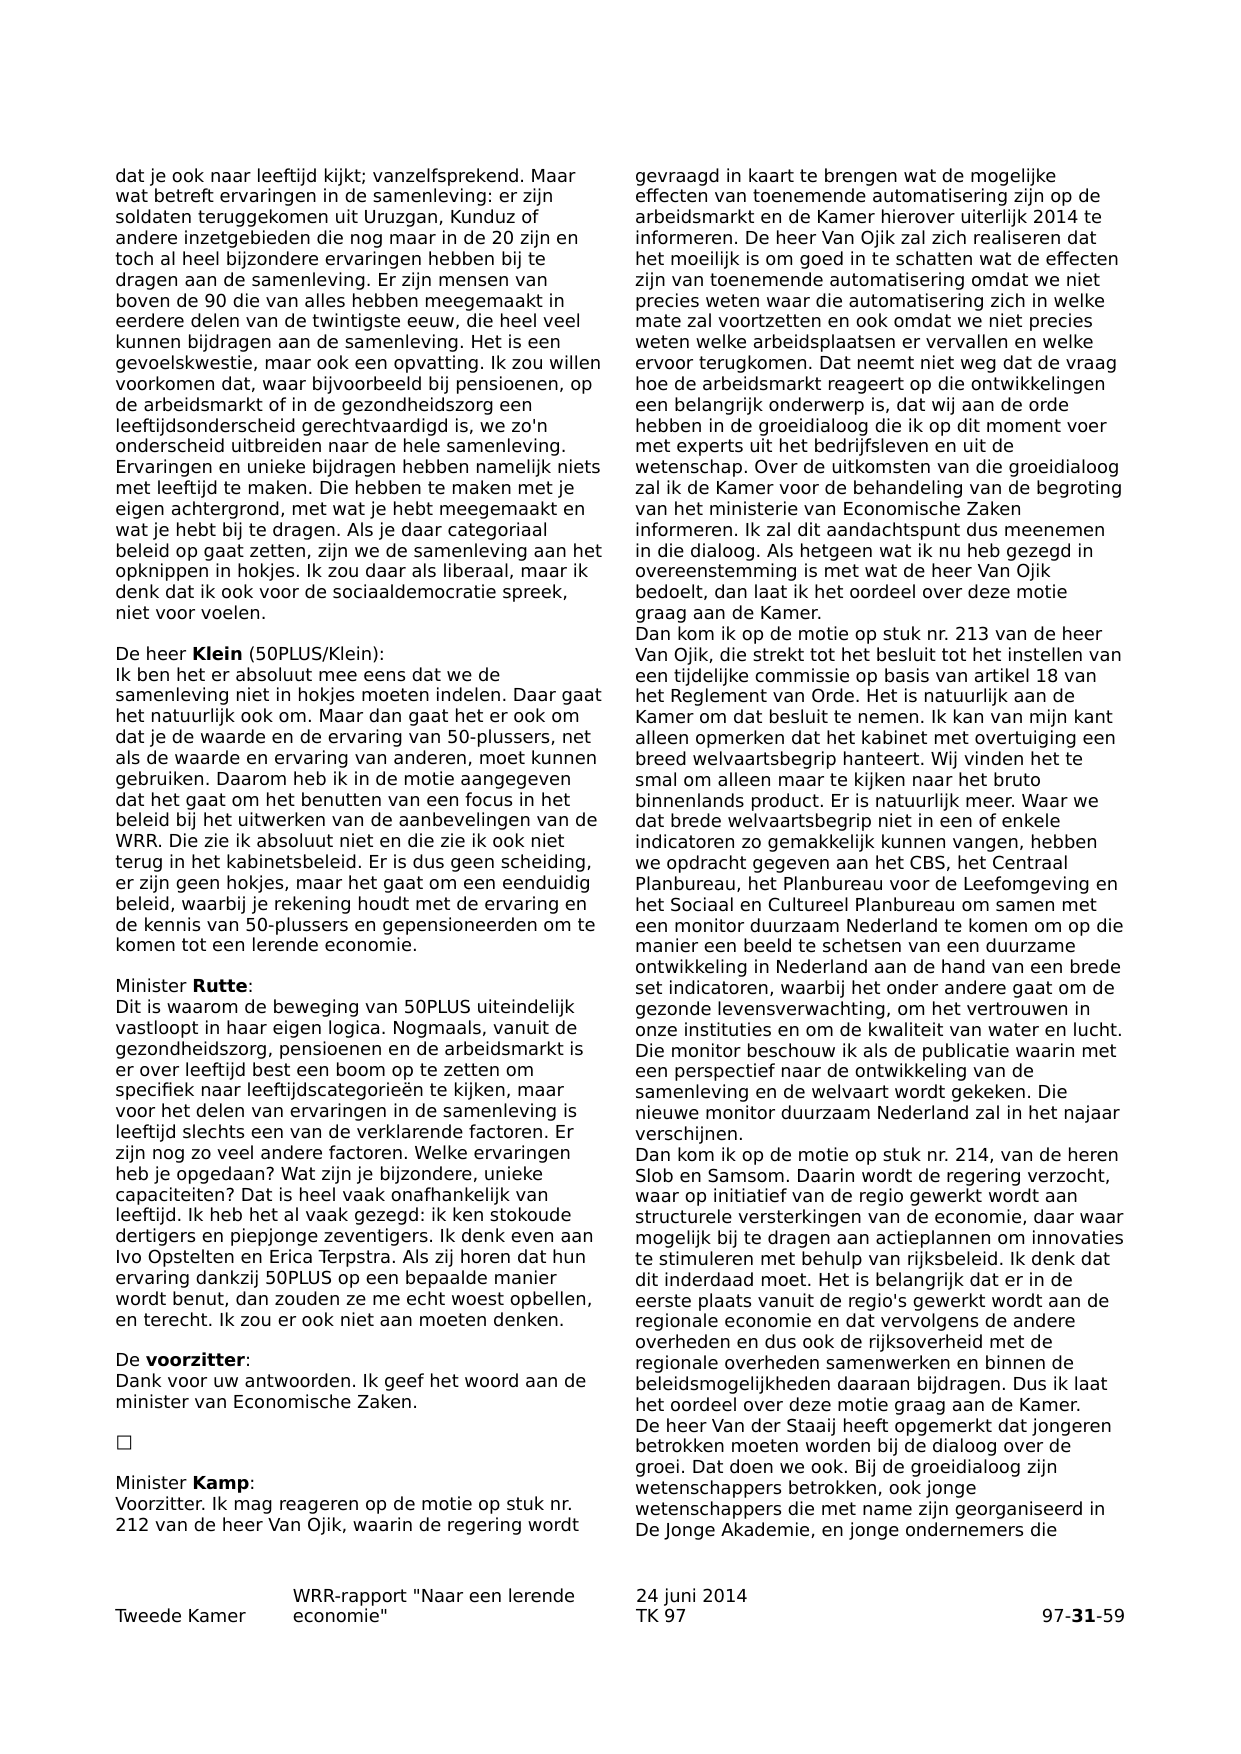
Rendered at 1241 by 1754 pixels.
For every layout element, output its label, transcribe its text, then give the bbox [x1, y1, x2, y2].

text De heer Klein (50PLUS/Klein): [115, 644, 605, 664]
text Dit is waarom de beweging van 50PLUS uiteindelijk vastloopt in haar eigen logica. Nogmaals, vanuit de gezondheidszorg, pensioenen en de arbeidsmarkt is er over leeftijd best een boom op te zetten om specifiek naar leeftijdscategorieën te kijken, maar voor het delen van ervaringen in de samenleving is leeftijd slechts een van de verklarende factoren. Er zijn nog zo veel andere factoren. Welke ervaringen heb je opgedaan? Wat zijn je bijzondere, unieke capaciteiten? Dat is heel vaak onafhankelijk van leeftijd. Ik heb het al vaak gezegd: ik ken stokoude dertigers en piepjonge zeventigers. Ik denk even aan Ivo Opstelten en Erica Terpstra. Als zij horen dat hun ervaring dankzij 50PLUS op een bepaalde manier wordt benut, dan zouden ze me echt woest opbellen, en terecht. Ik zou er ook niet aan moeten denken. [115, 997, 605, 1330]
text Dan kom ik op de motie op stuk nr. 213 van de heer Van Ojik, die strekt tot het besluit tot het instellen van een tijdelijke commissie op basis van artikel 18 van het Reglement van Orde. Het is natuurlijk aan de Kamer om dat besluit te nemen. Ik kan van mijn kant alleen opmerken dat het kabinet met overtuiging een breed welvaartsbegrip hanteert. Wij vinden het te smal om alleen maar te kijken naar het bruto binnenlands product. Er is natuurlijk meer. Waar we dat brede welvaartsbegrip niet in een of enkele indicatoren zo gemakkelijk kunnen vangen, hebben we opdracht gegeven aan het CBS, het Centraal Planbureau, het Planbureau voor de Leefomgeving en het Sociaal en Cultureel Planbureau om samen met een monitor duurzaam Nederland te komen om op die manier een beeld te schetsen van een duurzame ontwikkeling in Nederland aan de hand van een brede set indicatoren, waarbij het onder andere gaat om de gezonde levensverwachting, om het vertrouwen in onze instituties en om de kwaliteit van water en lucht. Die monitor beschouw ik als de publicatie waarin met een perspectief naar de ontwikkeling van de samenleving en de welvaart wordt gekeken. Die nieuwe monitor duurzaam Nederland zal in het najaar verschijnen. [635, 624, 1125, 1144]
text Minister Kamp: [115, 1473, 605, 1494]
text gevraagd in kaart te brengen wat de mogelijke effecten van toenemende automatisering zijn op de arbeidsmarkt en de Kamer hierover uiterlijk 2014 te informeren. De heer Van Ojik zal zich realiseren dat het moeilijk is om goed in te schatten wat de effecten zijn van toenemende automatisering omdat we niet precies weten waar die automatisering zich in welke mate zal voortzetten en ook omdat we niet precies weten welke arbeidsplaatsen er vervallen en welke ervoor terugkomen. Dat neemt niet weg dat de vraag hoe de arbeidsmarkt reageert op die ontwikkelingen een belangrijk onderwerp is, dat wij aan de orde hebben in de groeidialoog die ik op dit moment voer met experts uit het bedrijfsleven en uit de wetenschap. Over de uitkomsten van die groeidialoog zal ik de Kamer voor de behandeling van de begroting van het ministerie van Economische Zaken informeren. Ik zal dit aandachtspunt dus meenemen in die dialoog. Als hetgeen wat ik nu heb gezegd in overeenstemming is met wat de heer Van Ojik bedoelt, dan laat ik het oordeel over deze motie graag aan de Kamer. [635, 165, 1125, 624]
text Dan kom ik op de motie op stuk nr. 214, van de heren Slob en Samsom. Daarin wordt de regering verzocht, waar op initiatief van de regio gewerkt wordt aan structurele versterkingen van de economie, daar waar mogelijk bij te dragen aan actieplannen om innovaties te stimuleren met behulp van rijksbeleid. Ik denk dat dit inderdaad moet. Het is belangrijk dat er in de eerste plaats vanuit de regio's gewerkt wordt aan de regionale economie en dat vervolgens de andere overheden en dus ook de rijksoverheid met de regionale overheden samenwerken en binnen de beleidsmogelijkheden daaraan bijdragen. Dus ik laat het oordeel over deze motie graag aan de Kamer. [635, 1144, 1125, 1415]
text De heer Van der Staaij heeft opgemerkt dat jongeren betrokken moeten worden bij de dialoog over de groei. Dat doen we ook. Bij de groeidialoog zijn wetenschappers betrokken, ook jonge wetenschappers die met name zijn georganiseerd in De Jonge Akademie, en jonge ondernemers die [635, 1415, 1125, 1540]
text De voorzitter: [115, 1350, 605, 1371]
text Voorzitter. Ik mag reageren op de motie op stuk nr. 212 van de heer Van Ojik, waarin de regering wordt [115, 1494, 605, 1536]
text ⬜ [115, 1432, 605, 1453]
text dat je ook naar leeftijd kijkt; vanzelfsprekend. Maar wat betreft ervaringen in de samenleving: er zijn soldaten teruggekomen uit Uruzgan, Kunduz of andere inzetgebieden die nog maar in de 20 zijn en toch al heel bijzondere ervaringen hebben bij te dragen aan de samenleving. Er zijn mensen van boven de 90 die van alles hebben meegemaakt in eerdere delen van de twintigste eeuw, die heel veel kunnen bijdragen aan de samenleving. Het is een gevoelskwestie, maar ook een opvatting. Ik zou willen voorkomen dat, waar bijvoorbeeld bij pensioenen, op de arbeidsmarkt of in de gezondheidszorg een leeftijdsonderscheid gerechtvaardigd is, we zo'n onderscheid uitbreiden naar de hele samenleving. Ervaringen en unieke bijdragen hebben namelijk niets met leeftijd te maken. Die hebben te maken met je eigen achtergrond, met wat je hebt meegemaakt en wat je hebt bij te dragen. Als je daar categoriaal beleid op gaat zetten, zijn we de samenleving aan het opknippen in hokjes. Ik zou daar als liberaal, maar ik denk dat ik ook voor de sociaaldemocratie spreek, niet voor voelen. [115, 165, 605, 624]
text Dank voor uw antwoorden. Ik geef het woord aan de minister van Economische Zaken. [115, 1371, 605, 1412]
text Ik ben het er absoluut mee eens dat we de samenleving niet in hokjes moeten indelen. Daar gaat het natuurlijk ook om. Maar dan gaat het er ook om dat je de waarde en de ervaring van 50-plussers, net als de waarde en ervaring van anderen, moet kunnen gebruiken. Daarom heb ik in de motie aangegeven dat het gaat om het benutten van een focus in het beleid bij het uitwerken van de aanbevelingen van de WRR. Die zie ik absoluut niet en die zie ik ook niet terug in het kabinetsbeleid. Er is dus geen scheiding, er zijn geen hokjes, maar het gaat om een eenduidig beleid, waarbij je rekening houdt met de ervaring en de kennis van 50-plussers en gepensioneerden om te komen tot een lerende economie. [115, 664, 605, 956]
text Minister Rutte: [115, 976, 605, 997]
